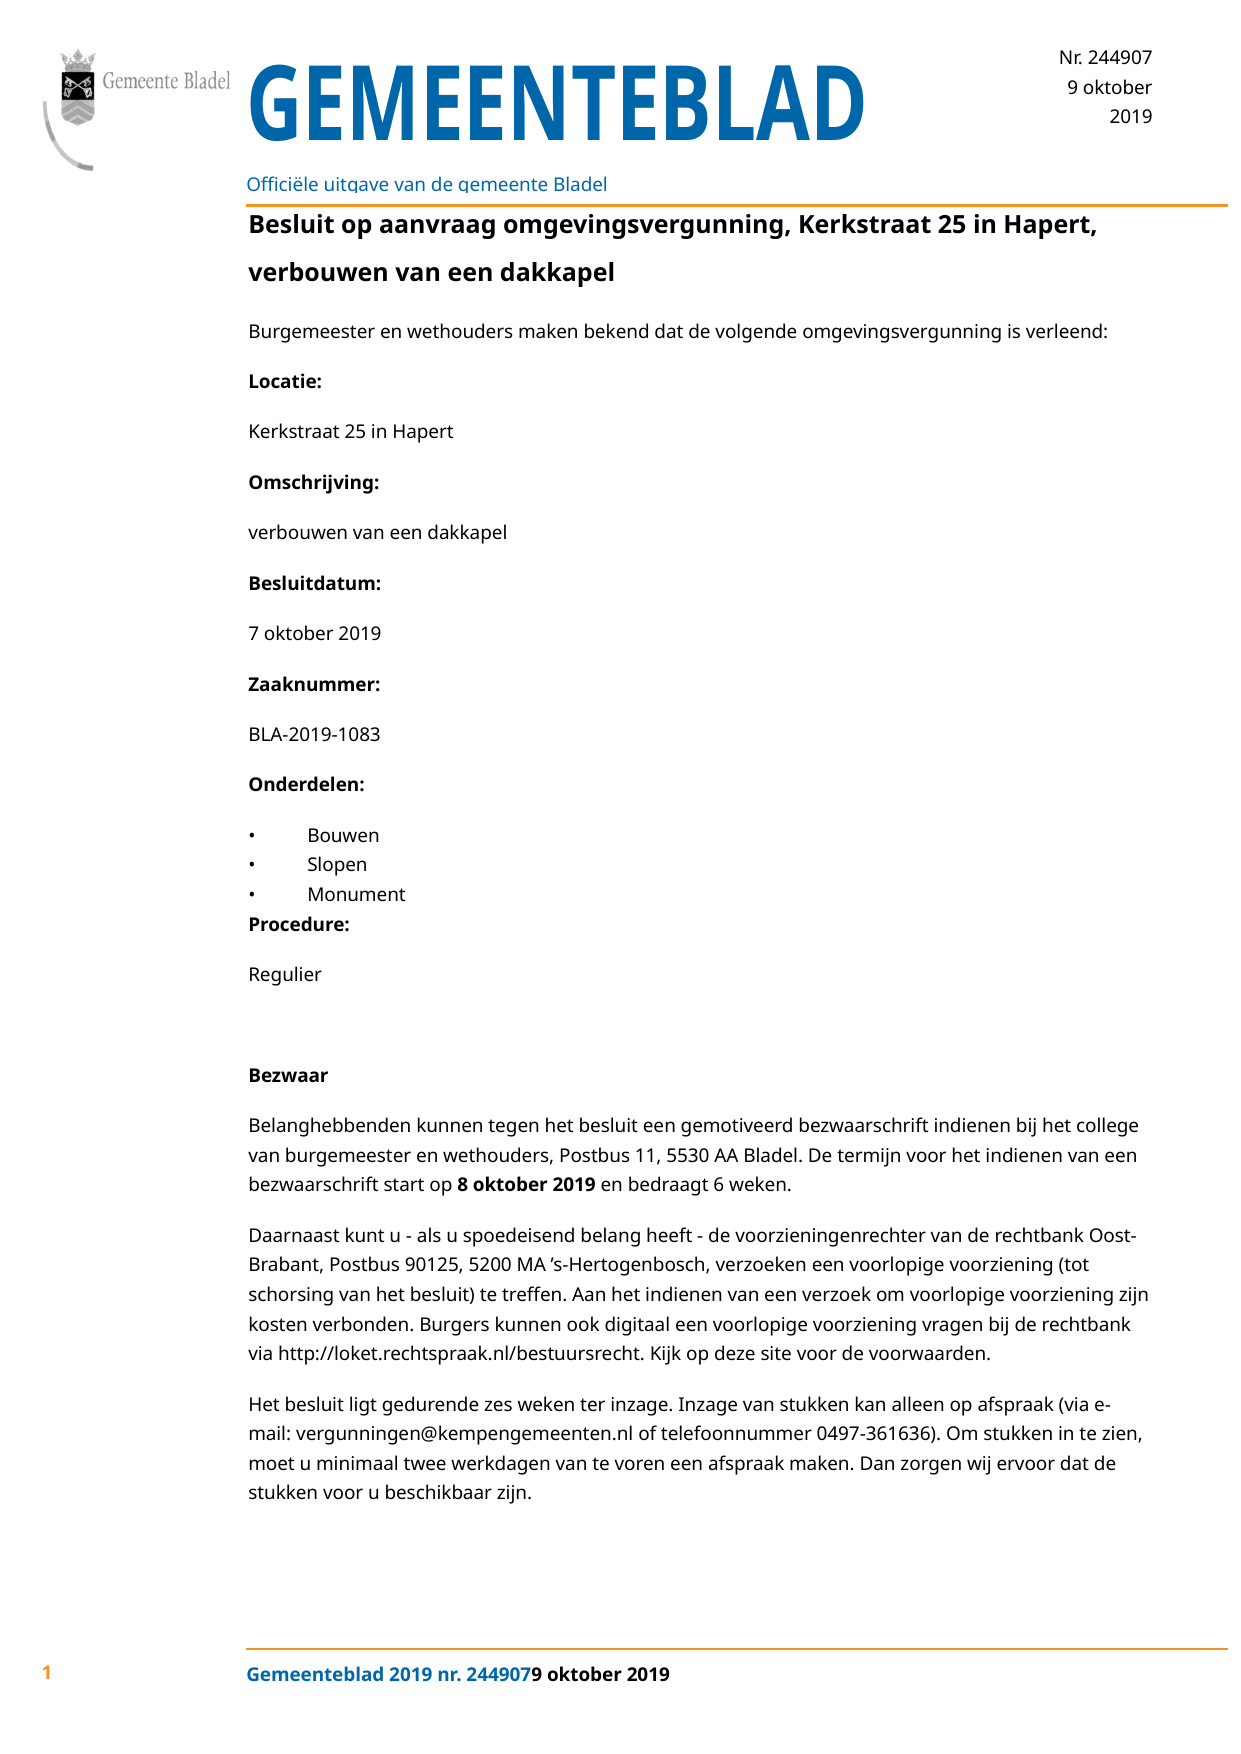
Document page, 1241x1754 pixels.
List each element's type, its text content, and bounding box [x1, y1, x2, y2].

list Slopen [248, 852, 1152, 877]
text Besluitdatum: [248, 570, 1152, 596]
text 7 oktober 2019 [248, 620, 1152, 646]
text Belanghebbenden kunnen tegen het besluit een gemotiveerd bezwaarschrift indienen bij het college van burgemeester en wethouders, Postbus 11, 5530 AA Bladel. De termijn voor het indienen van een bezwaarschrift start op 8 oktober 2019 en bedraagt 6 weken. [248, 1112, 1152, 1197]
text Bezwaar [248, 1062, 1152, 1088]
text Locatie: [248, 368, 1152, 394]
picture [41, 47, 231, 172]
list Bouwen [248, 822, 1152, 848]
text Besluit op aanvraag omgevingsvergunning, Kerkstraat 25 in Hapert, verbouwen van een dakkapel [248, 207, 1152, 288]
text verbouwen van een dakkapel [248, 519, 1152, 545]
text Zaaknummer: [248, 671, 1152, 697]
text Onderdelen: [248, 772, 1152, 797]
list Monument [248, 881, 1152, 907]
text Burgemeester en wethouders maken bekend dat de volgende omgevingsvergunning is verleend: [248, 318, 1152, 344]
text BLA-2019-1083 [248, 721, 1152, 747]
text Daarnaast kunt u - als u spoedeisend belang heeft - de voorzieningenrechter van de rechtbank Oost-Brabant, Postbus 90125, 5200 MA ’s-Hertogenbosch, verzoeken een voorlopige voorziening (tot schorsing van het besluit) te treffen. Aan het indienen van een verzoek om voorlopige voorziening zijn kosten verbonden. Burgers kunnen ook digitaal een voorlopige voorziening vragen bij de rechtbank via http://loket.rechtspraak.nl/bestuursrecht. Kijk op deze site voor de voorwaarden. [248, 1222, 1152, 1366]
text Procedure: [248, 911, 1152, 937]
text Het besluit ligt gedurende zes weken ter inzage. Inzage van stukken kan alleen op afspraak (via e-mail: vergunningen@kempengemeenten.nl of telefoonnummer 0497-361636). Om stukken in te zien, moet u minimaal twee werkdagen van te voren een afspraak maken. Dan zorgen wij ervoor dat de stukken voor u beschikbaar zijn. [248, 1391, 1152, 1505]
text Regulier [248, 961, 1152, 987]
text Omschrijving: [248, 469, 1152, 495]
text Kerkstraat 25 in Hapert [248, 419, 1152, 444]
